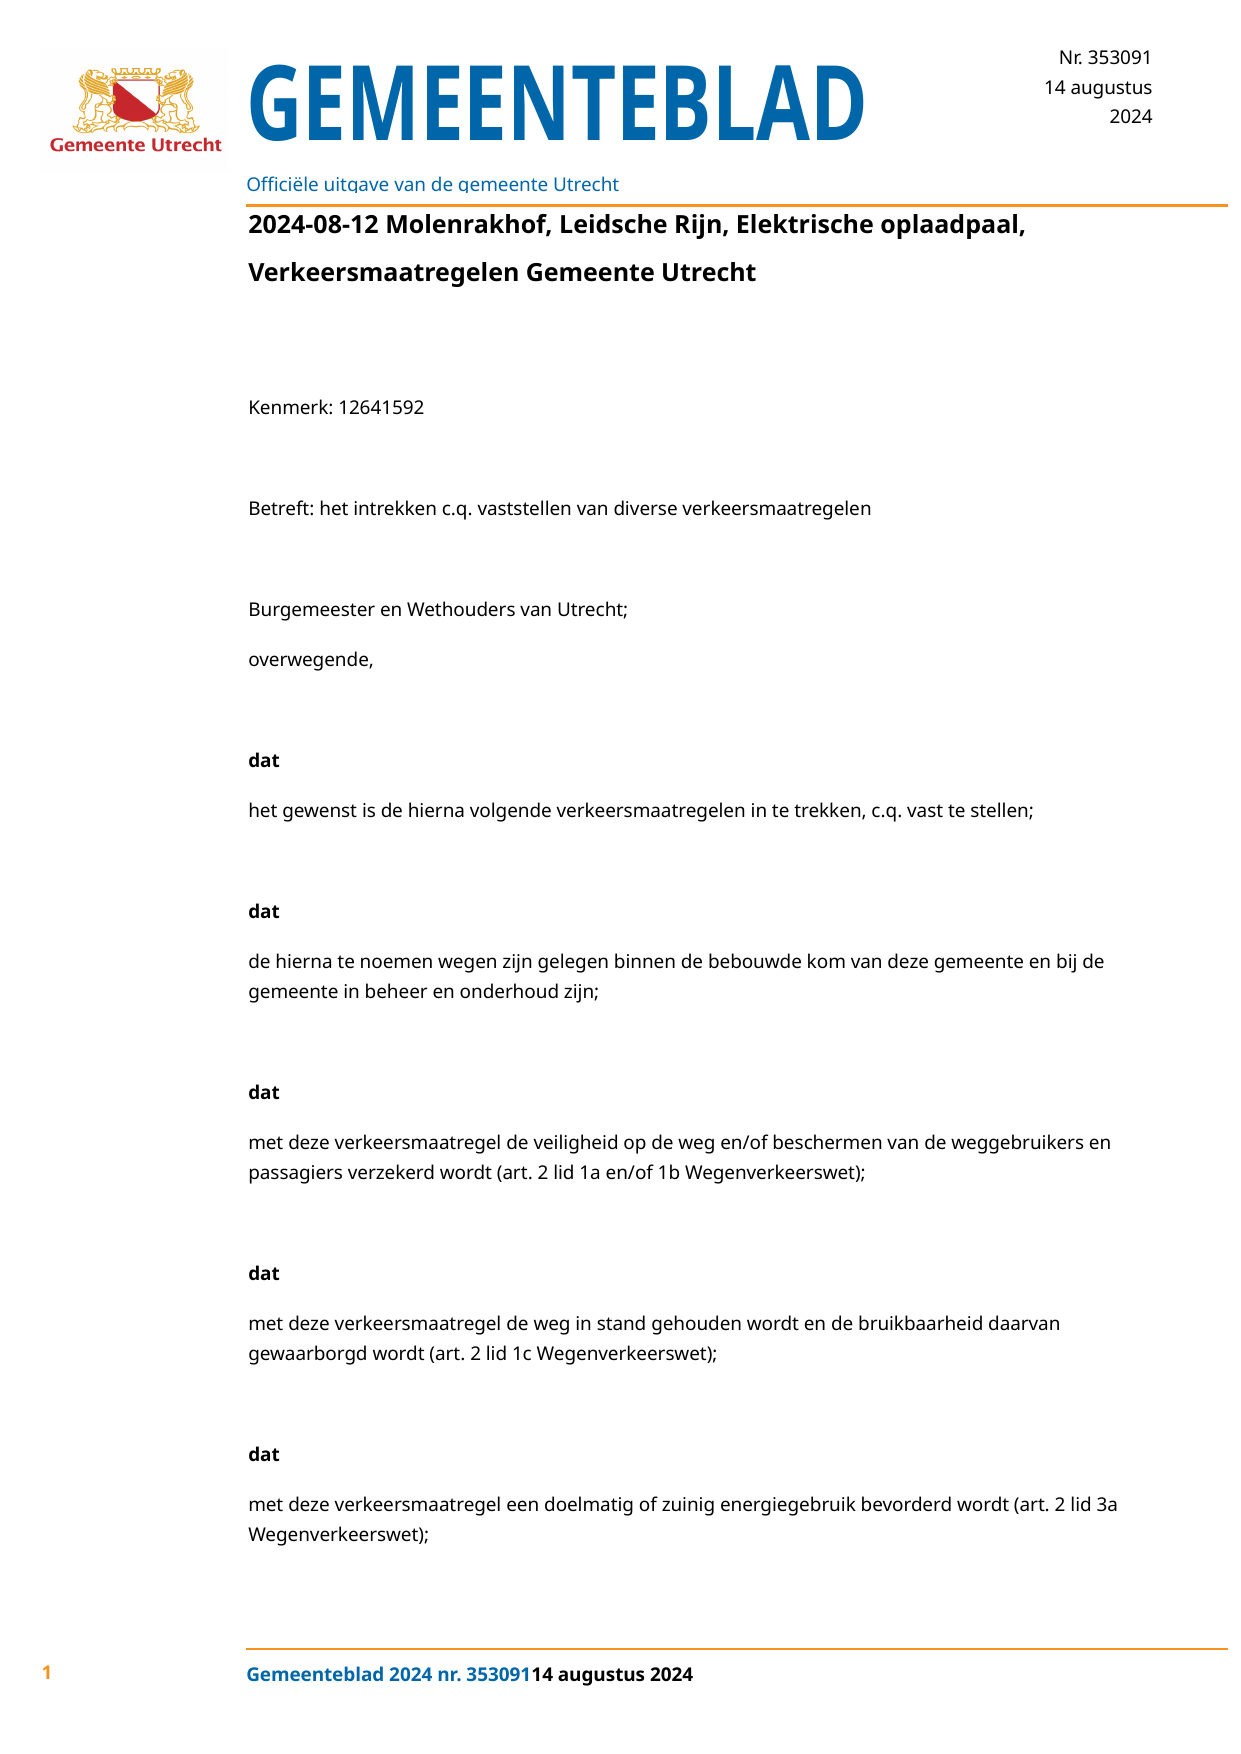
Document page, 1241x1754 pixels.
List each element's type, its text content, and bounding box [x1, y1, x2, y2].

text de hierna te noemen wegen zijn gelegen binnen de bebouwde kom van deze gemeente en bij de gemeente in beheer en onderhoud zijn; [248, 949, 1152, 1004]
text 2024-08-12 Molenrakhof, Leidsche Rijn, Elektrische oplaadpaal, Verkeersmaatregelen Gemeente Utrecht [248, 207, 1152, 288]
text met deze verkeersmaatregel een doelmatig of zuinig energiegebruik bevorderd wordt (art. 2 lid 3a Wegenverkeerswet); [248, 1491, 1152, 1546]
picture [41, 47, 231, 172]
text met deze verkeersmaatregel de weg in stand gehouden wordt en de bruikbaarheid daarvan gewaarborgd wordt (art. 2 lid 1c Wegenverkeerswet); [248, 1310, 1152, 1366]
text Burgemeester en Wethouders van Utrecht; [248, 596, 1152, 621]
text het gewenst is de hierna volgende verkeersmaatregelen in te trekken, c.q. vast te stellen; [248, 797, 1152, 823]
text overwegende, [248, 646, 1152, 672]
text Betreft: het intrekken c.q. vaststellen van diverse verkeersmaatregelen [248, 495, 1152, 521]
text dat [248, 747, 1152, 773]
text dat [248, 1260, 1152, 1286]
text Kenmerk: 12641592 [248, 394, 1152, 420]
text met deze verkeersmaatregel de veiligheid op de weg en/of beschermen van de weggebruikers en passagiers verzekerd wordt (art. 2 lid 1a en/of 1b Wegenverkeerswet); [248, 1129, 1152, 1185]
text dat [248, 1079, 1152, 1105]
text dat [248, 898, 1152, 924]
text dat [248, 1441, 1152, 1466]
